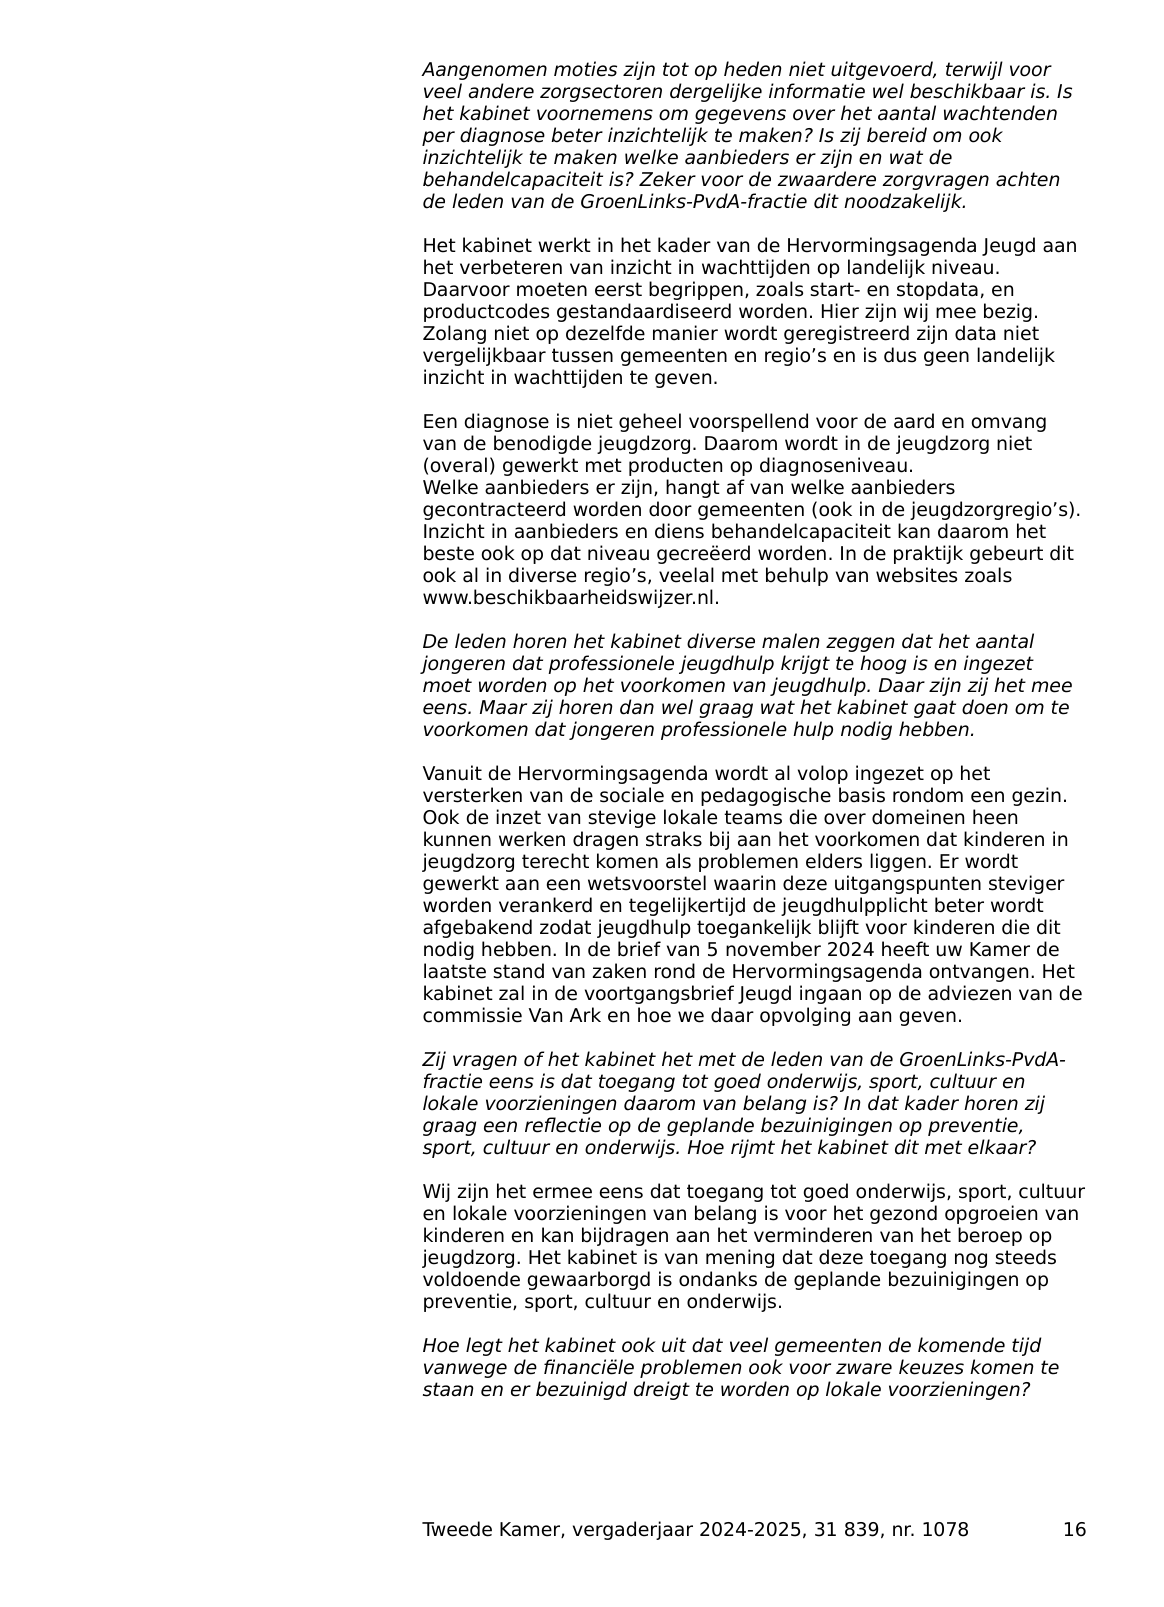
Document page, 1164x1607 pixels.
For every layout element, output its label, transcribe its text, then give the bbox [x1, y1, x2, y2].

text Zij vragen of het kabinet het met de leden van de GroenLinks-PvdA-fractie eens is dat toegang tot goed onderwijs, sport, cultuur en lokale voorzieningen daarom van belang is? In dat kader horen zij graag een reflectie op de geplande bezuinigingen op preventie, sport, cultuur en onderwijs. Hoe rijmt het kabinet dit met elkaar? [422, 1049, 1087, 1159]
text Het kabinet werkt in het kader van de Hervormingsagenda Jeugd aan het verbeteren van inzicht in wachttijden op landelijk niveau. Daarvoor moeten eerst begrippen, zoals start- en stopdata, en productcodes gestandaardiseerd worden. Hier zijn wij mee bezig. Zolang niet op dezelfde manier wordt geregistreerd zijn data niet vergelijkbaar tussen gemeenten en regio’s en is dus geen landelijk inzicht in wachttijden te geven. [422, 235, 1087, 389]
text De leden horen het kabinet diverse malen zeggen dat het aantal jongeren dat professionele jeugdhulp krijgt te hoog is en ingezet moet worden op het voorkomen van jeugdhulp. Daar zijn zij het mee eens. Maar zij horen dan wel graag wat het kabinet gaat doen om te voorkomen dat jongeren professionele hulp nodig hebben. [422, 631, 1087, 741]
text Wij zijn het ermee eens dat toegang tot goed onderwijs, sport, cultuur en lokale voorzieningen van belang is voor het gezond opgroeien van kinderen en kan bijdragen aan het verminderen van het beroep op jeugdzorg. Het kabinet is van mening dat deze toegang nog steeds voldoende gewaarborgd is ondanks de geplande bezuinigingen op preventie, sport, cultuur en onderwijs. [422, 1181, 1087, 1313]
text Een diagnose is niet geheel voorspellend voor de aard en omvang van de benodigde jeugdzorg. Daarom wordt in de jeugdzorg niet (overal) gewerkt met producten op diagnoseniveau. [422, 411, 1087, 477]
text Aangenomen moties zijn tot op heden niet uitgevoerd, terwijl voor veel andere zorgsectoren dergelijke informatie wel beschikbaar is. Is het kabinet voornemens om gegevens over het aantal wachtenden per diagnose beter inzichtelijk te maken? Is zij bereid om ook inzichtelijk te maken welke aanbieders er zijn en wat de behandelcapaciteit is? Zeker voor de zwaardere zorgvragen achten de leden van de GroenLinks-PvdA-fractie dit noodzakelijk. [422, 59, 1087, 213]
text Welke aanbieders er zijn, hangt af van welke aanbieders gecontracteerd worden door gemeenten (ook in de jeugdzorgregio’s). Inzicht in aanbieders en diens behandelcapaciteit kan daarom het beste ook op dat niveau gecreëerd worden. In de praktijk gebeurt dit ook al in diverse regio’s, veelal met behulp van websites zoals www.beschikbaarheidswijzer.nl. [422, 477, 1087, 609]
text Hoe legt het kabinet ook uit dat veel gemeenten de komende tijd vanwege de financiële problemen ook voor zware keuzes komen te staan en er bezuinigd dreigt te worden op lokale voorzieningen? [422, 1335, 1087, 1401]
text Vanuit de Hervormingsagenda wordt al volop ingezet op het versterken van de sociale en pedagogische basis rondom een gezin. Ook de inzet van stevige lokale teams die over domeinen heen kunnen werken dragen straks bij aan het voorkomen dat kinderen in jeugdzorg terecht komen als problemen elders liggen. Er wordt gewerkt aan een wetsvoorstel waarin deze uitgangspunten steviger worden verankerd en tegelijkertijd de jeugdhulpplicht beter wordt afgebakend zodat jeugdhulp toegankelijk blijft voor kinderen die dit nodig hebben. In de brief van 5 november 2024 heeft uw Kamer de laatste stand van zaken rond de Hervormingsagenda ontvangen. Het kabinet zal in de voortgangsbrief Jeugd ingaan op de adviezen van de commissie Van Ark en hoe we daar opvolging aan geven. [422, 763, 1087, 1027]
